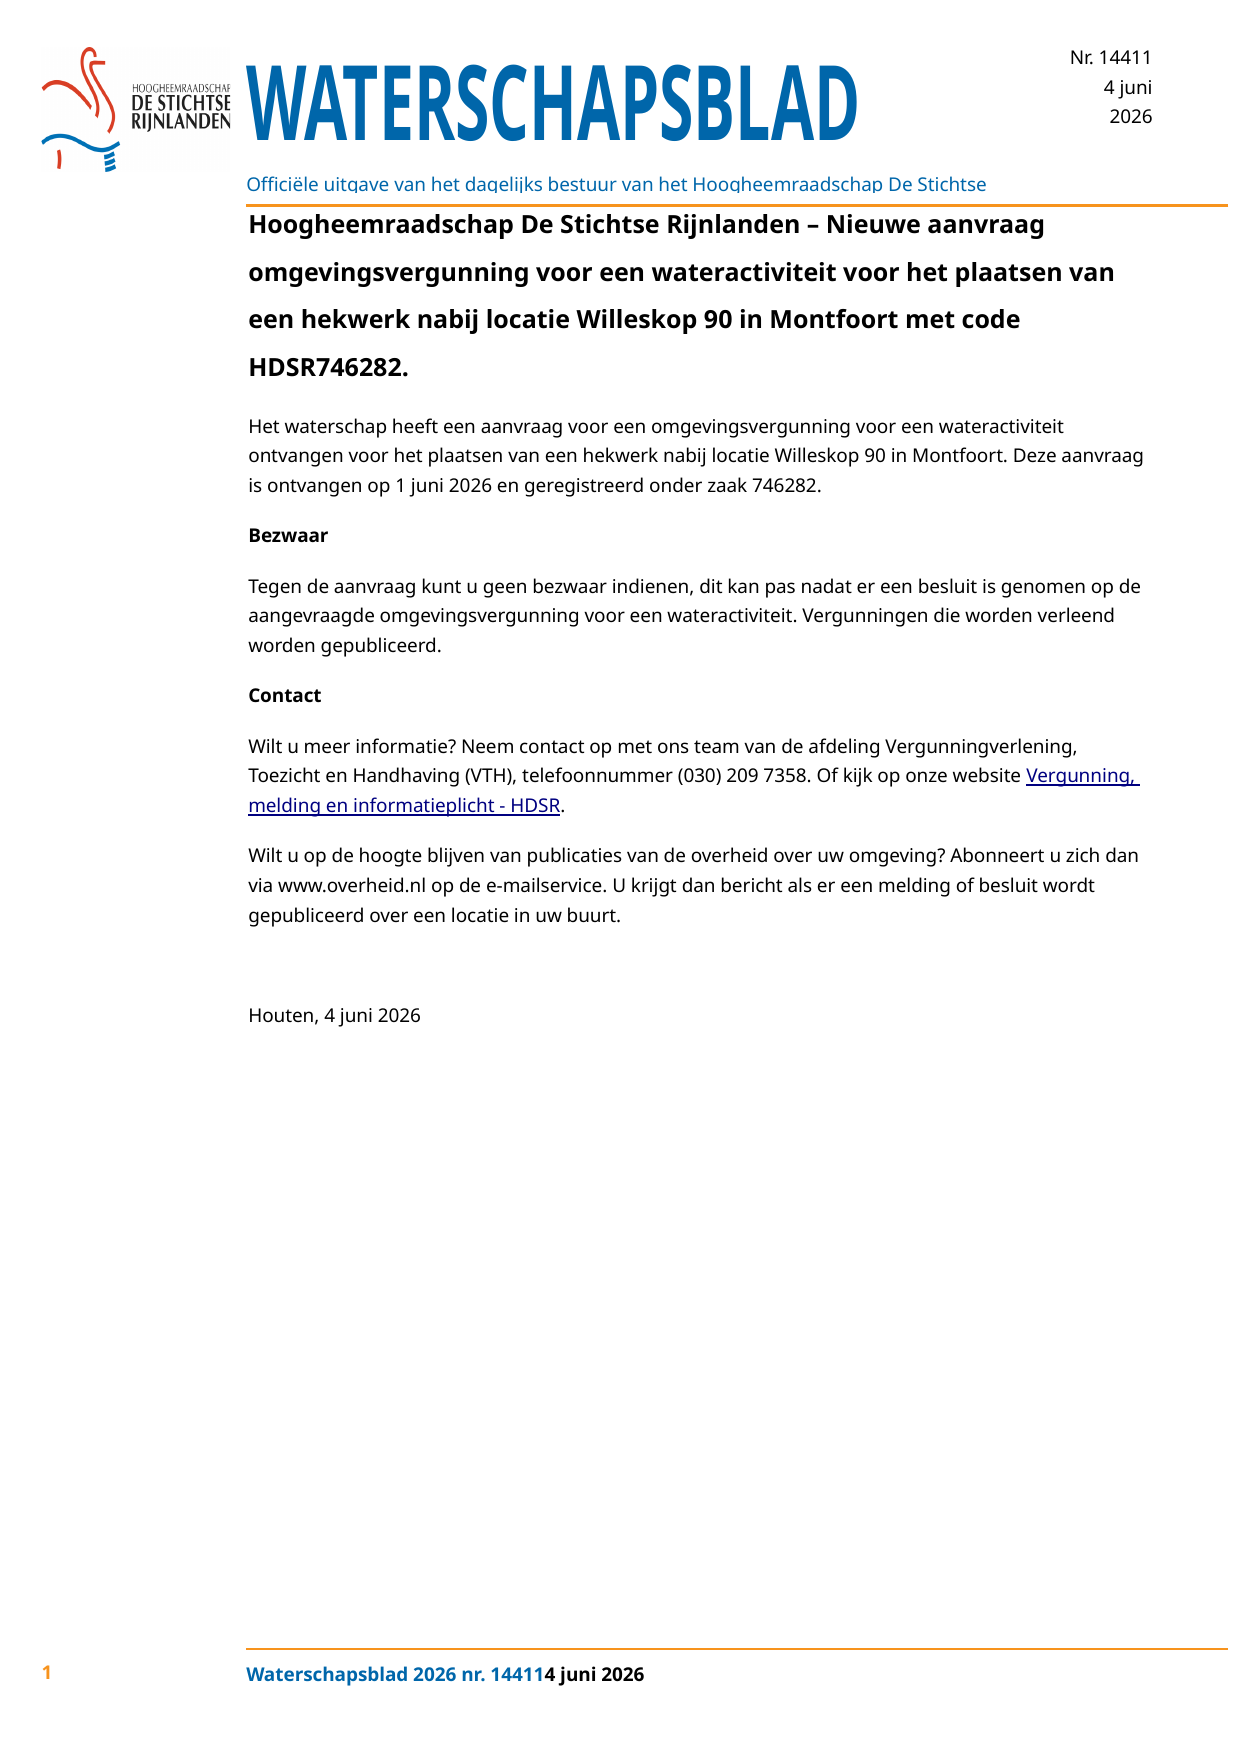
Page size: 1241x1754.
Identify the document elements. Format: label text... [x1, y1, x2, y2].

text Hoogheemraadschap De Stichtse Rijnlanden – Nieuwe aanvraag omgevingsvergunning voor een wateractiviteit voor het plaatsen van een hekwerk nabij locatie Willeskop 90 in Montfoort met code HDSR746282. [248, 207, 1152, 384]
text Wilt u meer informatie? Neem contact op met ons team van de afdeling Vergunningverlening, Toezicht en Handhaving (VTH), telefoonnummer (030) 209 7358. Of kijk op onze website Vergunning, melding en informatieplicht - HDSR. [248, 733, 1152, 818]
text Contact [248, 683, 1152, 708]
text Wilt u op de hoogte blijven van publicaties van de overheid over uw omgeving? Abonneert u zich dan via www.overheid.nl op de e-mailservice. U krijgt dan bericht als er een melding of besluit wordt gepubliceerd over een locatie in uw buurt. [248, 843, 1152, 928]
text Het waterschap heeft een aanvraag voor een omgevingsvergunning voor een wateractiviteit ontvangen voor het plaatsen van een hekwerk nabij locatie Willeskop 90 in Montfoort. Deze aanvraag is ontvangen op 1 juni 2026 en geregistreerd onder zaak 746282. [248, 413, 1152, 498]
picture [41, 47, 231, 172]
text Bezwaar [248, 523, 1152, 548]
text Tegen de aanvraag kunt u geen bezwaar indienen, dit kan pas nadat er een besluit is genomen op de aangevraagde omgevingsvergunning voor een wateractiviteit. Vergunningen die worden verleend worden gepubliceerd. [248, 573, 1152, 658]
text Houten, 4 juni 2026 [248, 1003, 1152, 1028]
